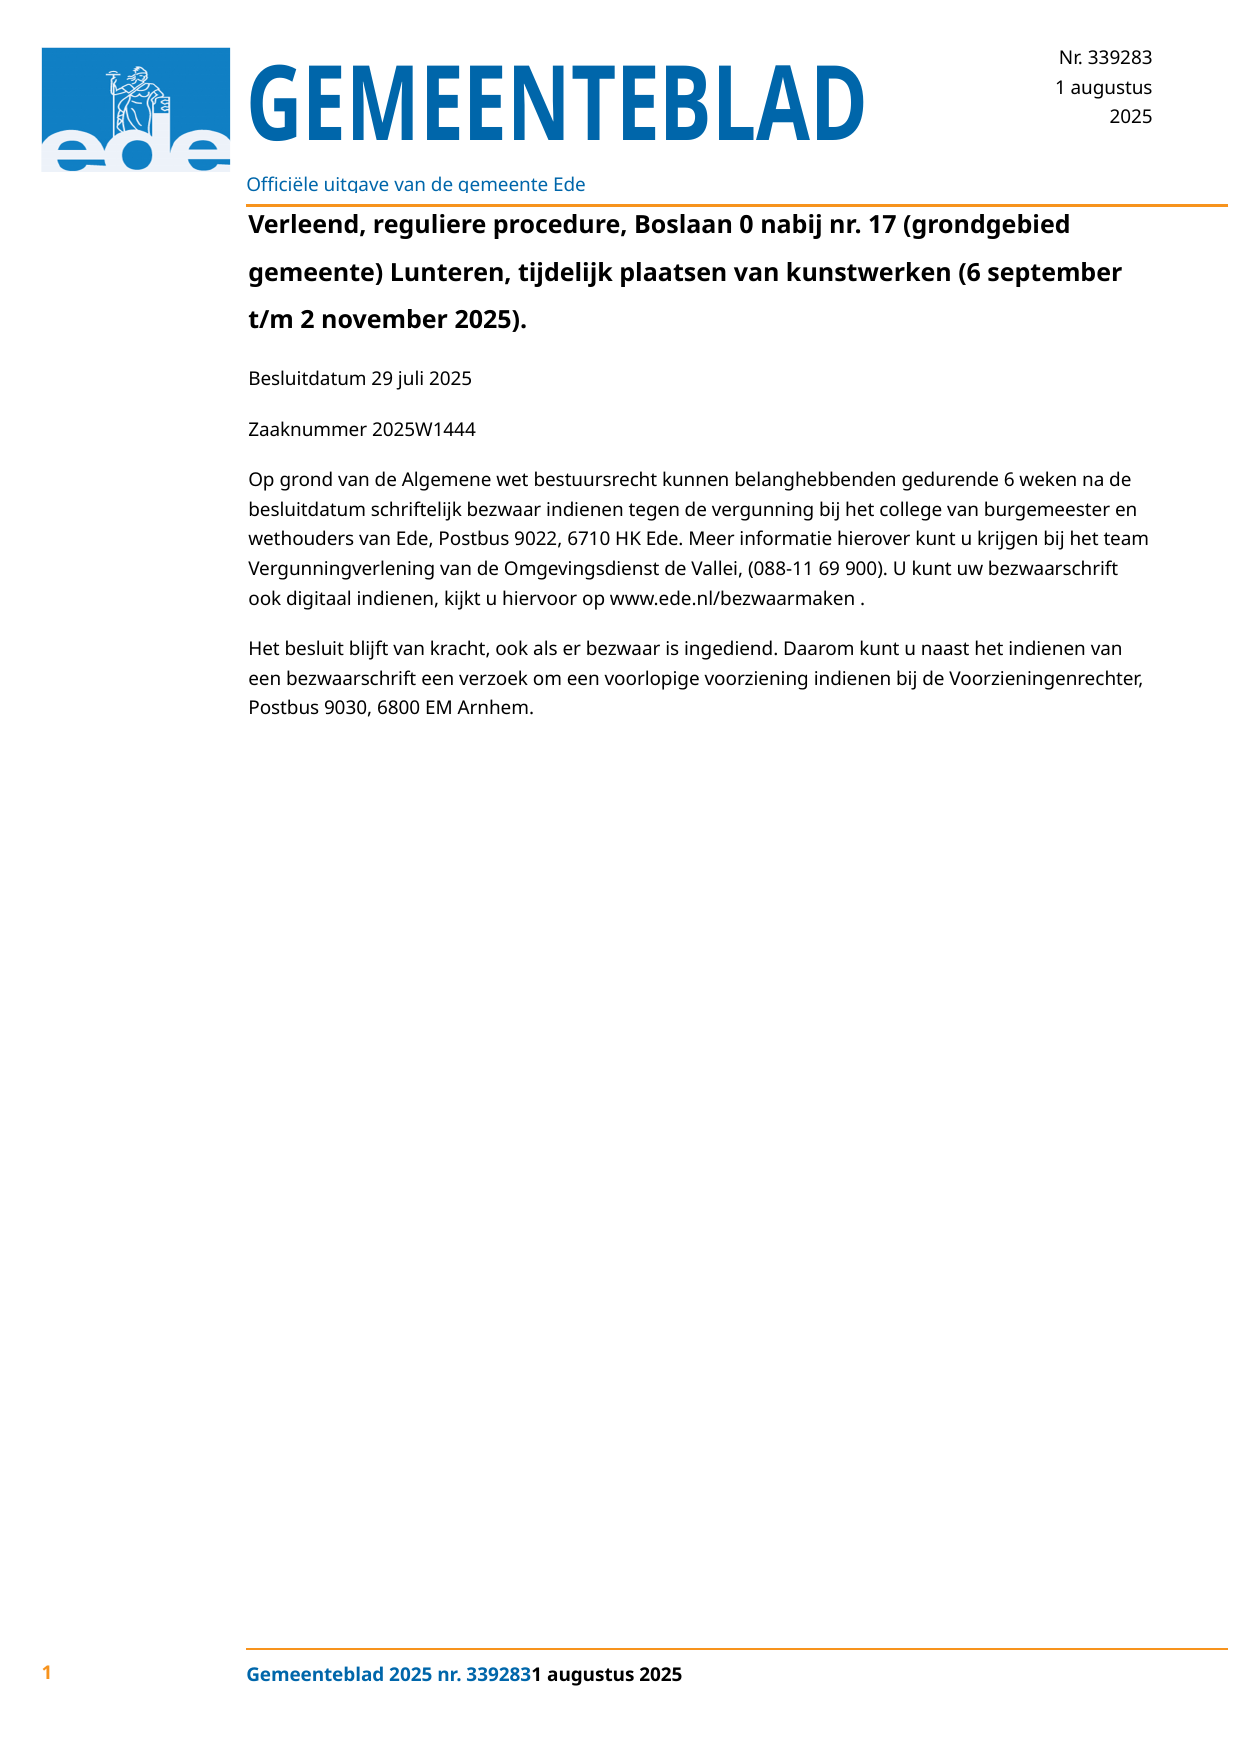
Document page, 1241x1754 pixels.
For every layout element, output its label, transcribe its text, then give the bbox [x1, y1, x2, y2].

text Zaaknummer 2025W1444 [248, 416, 1152, 442]
text Verleend, reguliere procedure, Boslaan 0 nabij nr. 17 (grondgebied gemeente) Lunteren, tijdelijk plaatsen van kunstwerken (6 september t/m 2 november 2025). [248, 207, 1152, 336]
text Op grond van de Algemene wet bestuursrecht kunnen belanghebbenden gedurende 6 weken na de besluitdatum schriftelijk bezwaar indienen tegen de vergunning bij het college van burgemeester en wethouders van Ede, Postbus 9022, 6710 HK Ede. Meer informatie hierover kunt u krijgen bij het team Vergunningverlening van de Omgevingsdienst de Vallei, (088-11 69 900). U kunt uw bezwaarschrift ook digitaal indienen, kijkt u hiervoor op www.ede.nl/bezwaarmaken . [248, 466, 1152, 610]
text Het besluit blijft van kracht, ook als er bezwaar is ingediend. Daarom kunt u naast het indienen van een bezwaarschrift een verzoek om een voorlopige voorziening indienen bij de Voorzieningenrechter, Postbus 9030, 6800 EM Arnhem. [248, 635, 1152, 720]
text Besluitdatum 29 juli 2025 [248, 366, 1152, 391]
picture [41, 47, 231, 172]
